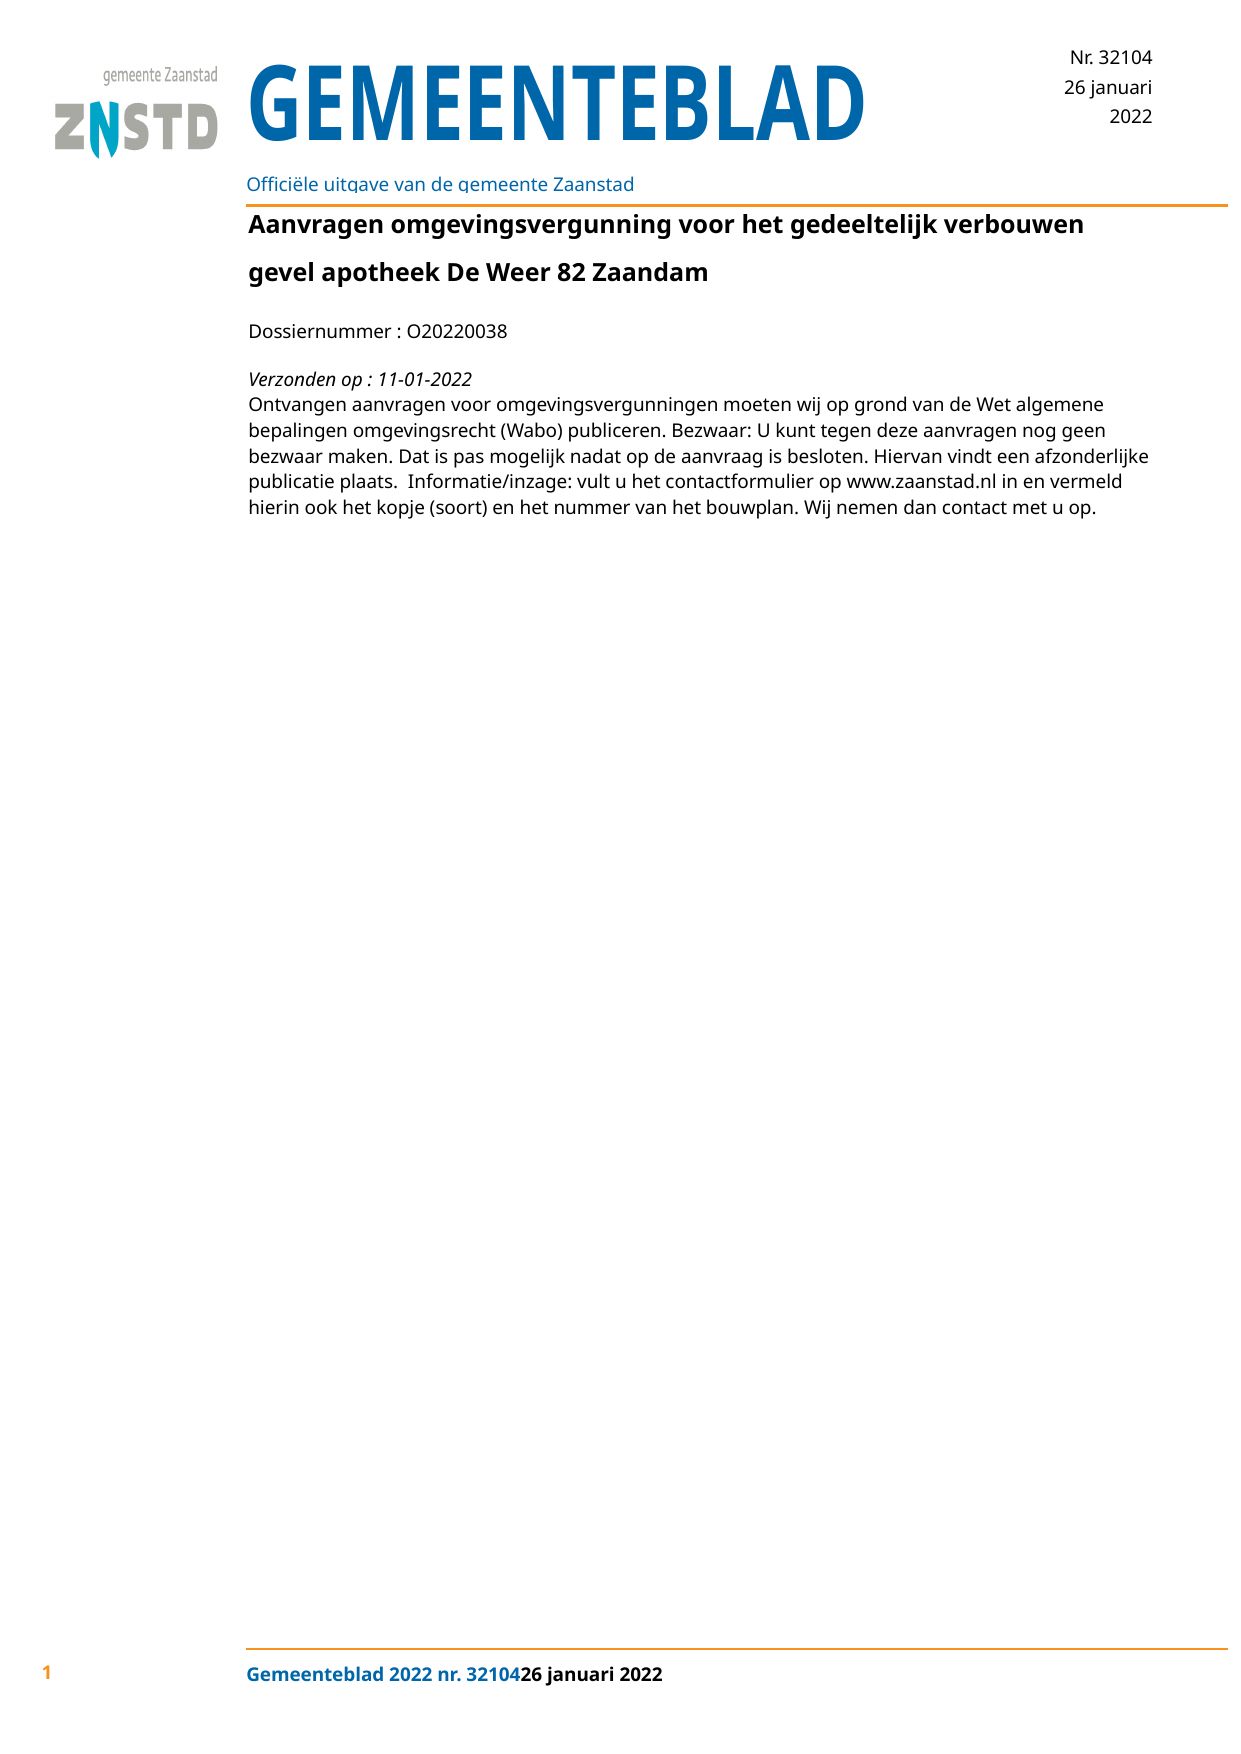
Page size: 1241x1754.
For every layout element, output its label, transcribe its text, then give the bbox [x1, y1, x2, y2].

text Verzonden op : 11-01-2022 [248, 366, 1152, 391]
picture [41, 47, 231, 172]
text Ontvangen aanvragen voor omgevingsvergunningen moeten wij op grond van de Wet algemene bepalingen omgevingsrecht (Wabo) publiceren. Bezwaar: U kunt tegen deze aanvragen nog geen bezwaar maken. Dat is pas mogelijk nadat op de aanvraag is besloten. Hiervan vindt een afzonderlijke publicatie plaats. Informatie/inzage: vult u het contactformulier op www.zaanstad.nl in en vermeld hierin ook het kopje (soort) en het nummer van het bouwplan. Wij nemen dan contact met u op. [248, 391, 1152, 520]
text Aanvragen omgevingsvergunning voor het gedeeltelijk verbouwen gevel apotheek De Weer 82 Zaandam [248, 207, 1152, 288]
text Dossiernummer : O20220038 [248, 318, 1152, 344]
